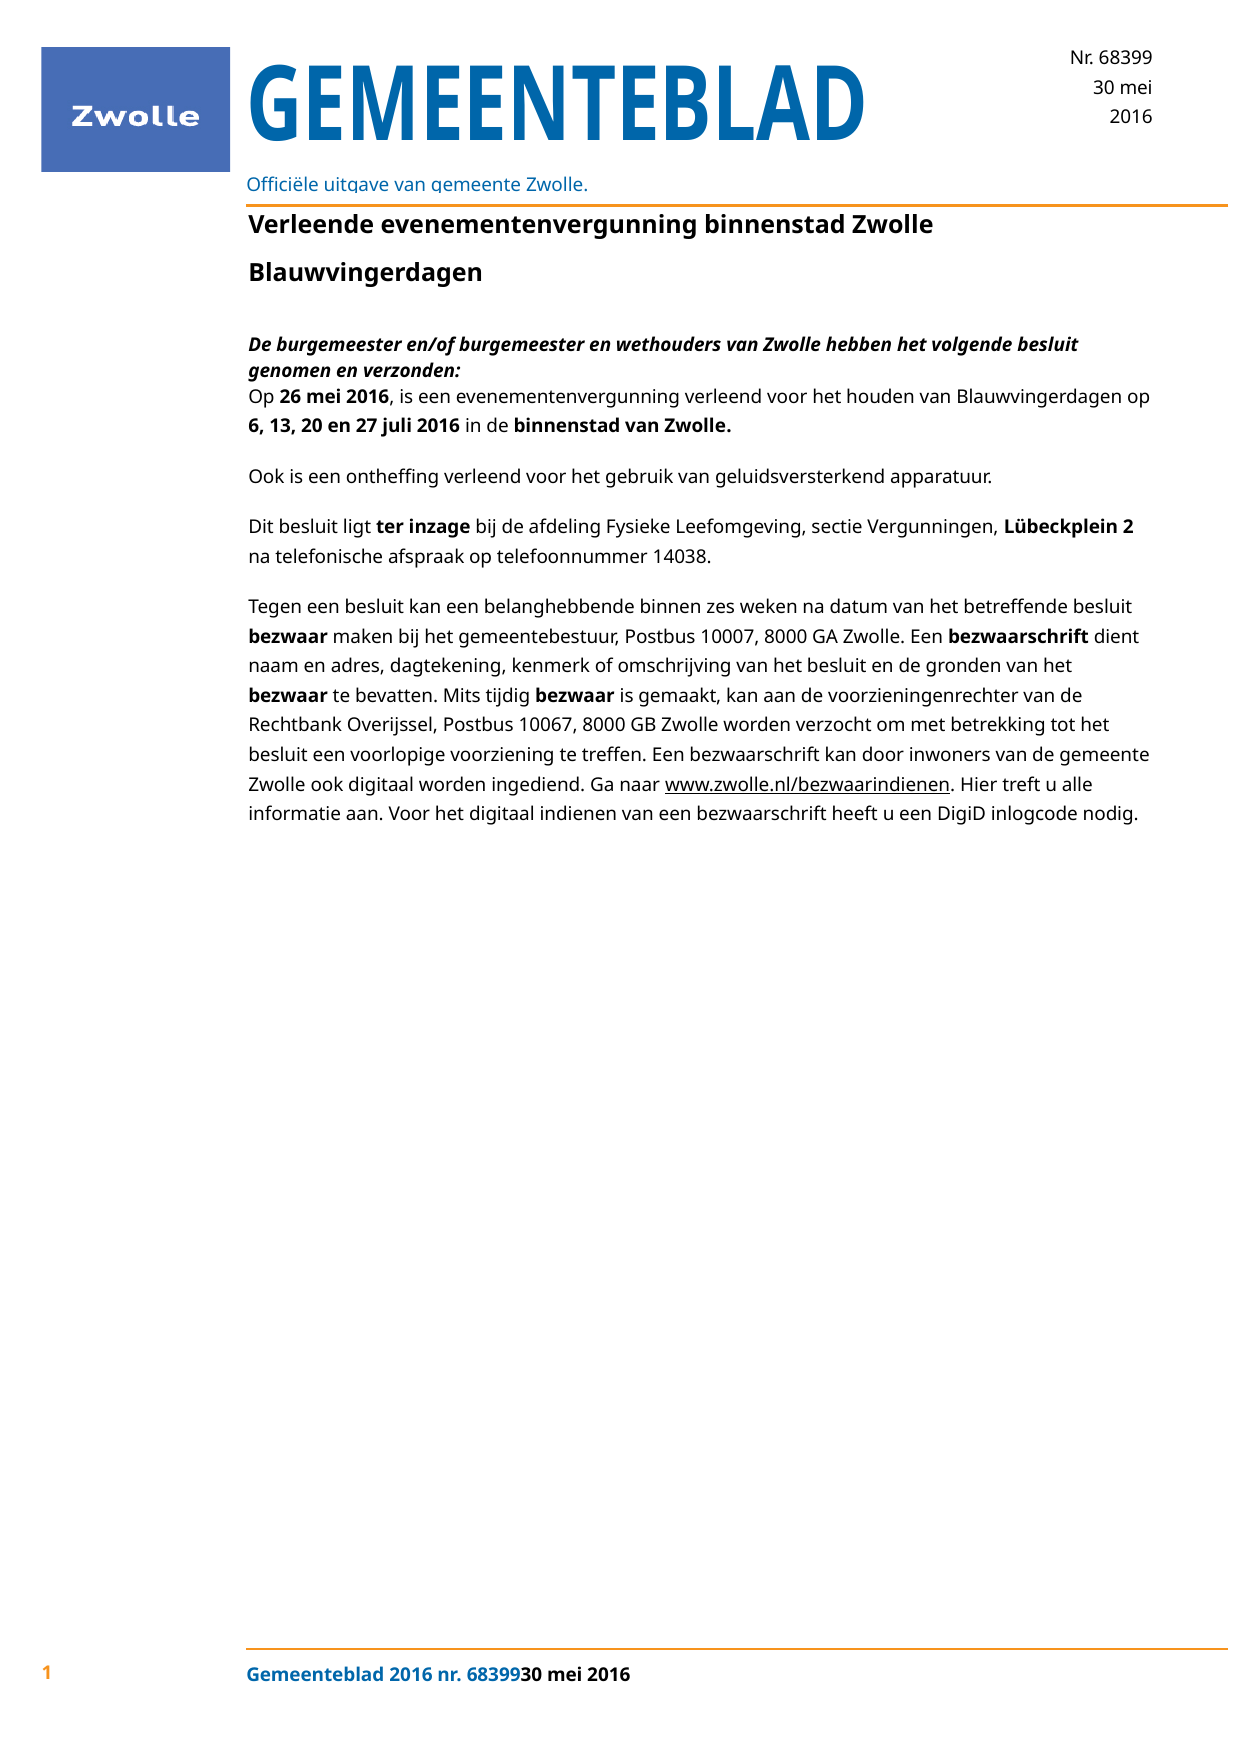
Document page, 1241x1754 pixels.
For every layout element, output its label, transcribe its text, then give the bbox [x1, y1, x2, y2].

text Dit besluit ligt ter inzage bij de afdeling Fysieke Leefomgeving, sectie Vergunningen, Lübeckplein 2 na telefonische afspraak op telefoonnummer 14038. [248, 513, 1152, 569]
text Verleende evenementenvergunning binnenstad Zwolle Blauwvingerdagen [248, 207, 1152, 288]
picture [41, 47, 231, 172]
text Tegen een besluit kan een belanghebbende binnen zes weken na datum van het betreffende besluit bezwaar maken bij het gemeentebestuur, Postbus 10007, 8000 GA Zwolle. Een bezwaarschrift dient naam en adres, dagtekening, kenmerk of omschrijving van het besluit en de gronden van het bezwaar te bevatten. Mits tijdig bezwaar is gemaakt, kan aan de voorzieningenrechter van de Rechtbank Overijssel, Postbus 10067, 8000 GB Zwolle worden verzocht om met betrekking tot het besluit een voorlopige voorziening te treffen. Een bezwaarschrift kan door inwoners van de gemeente Zwolle ook digitaal worden ingediend. Ga naar www.zwolle.nl/bezwaarindienen. Hier treft u alle informatie aan. Voor het digitaal indienen van een bezwaarschrift heeft u een DigiD inlogcode nodig. [248, 593, 1152, 826]
text De burgemeester en/of burgemeester en wethouders van Zwolle hebben het volgende besluit genomen en verzonden: [248, 331, 1152, 383]
text Ook is een ontheffing verleend voor het gebruik van geluidsversterkend apparatuur. [248, 463, 1152, 489]
text Op 26 mei 2016, is een evenementenvergunning verleend voor het houden van Blauwvingerdagen op 6, 13, 20 en 27 juli 2016 in de binnenstad van Zwolle. [248, 383, 1152, 438]
